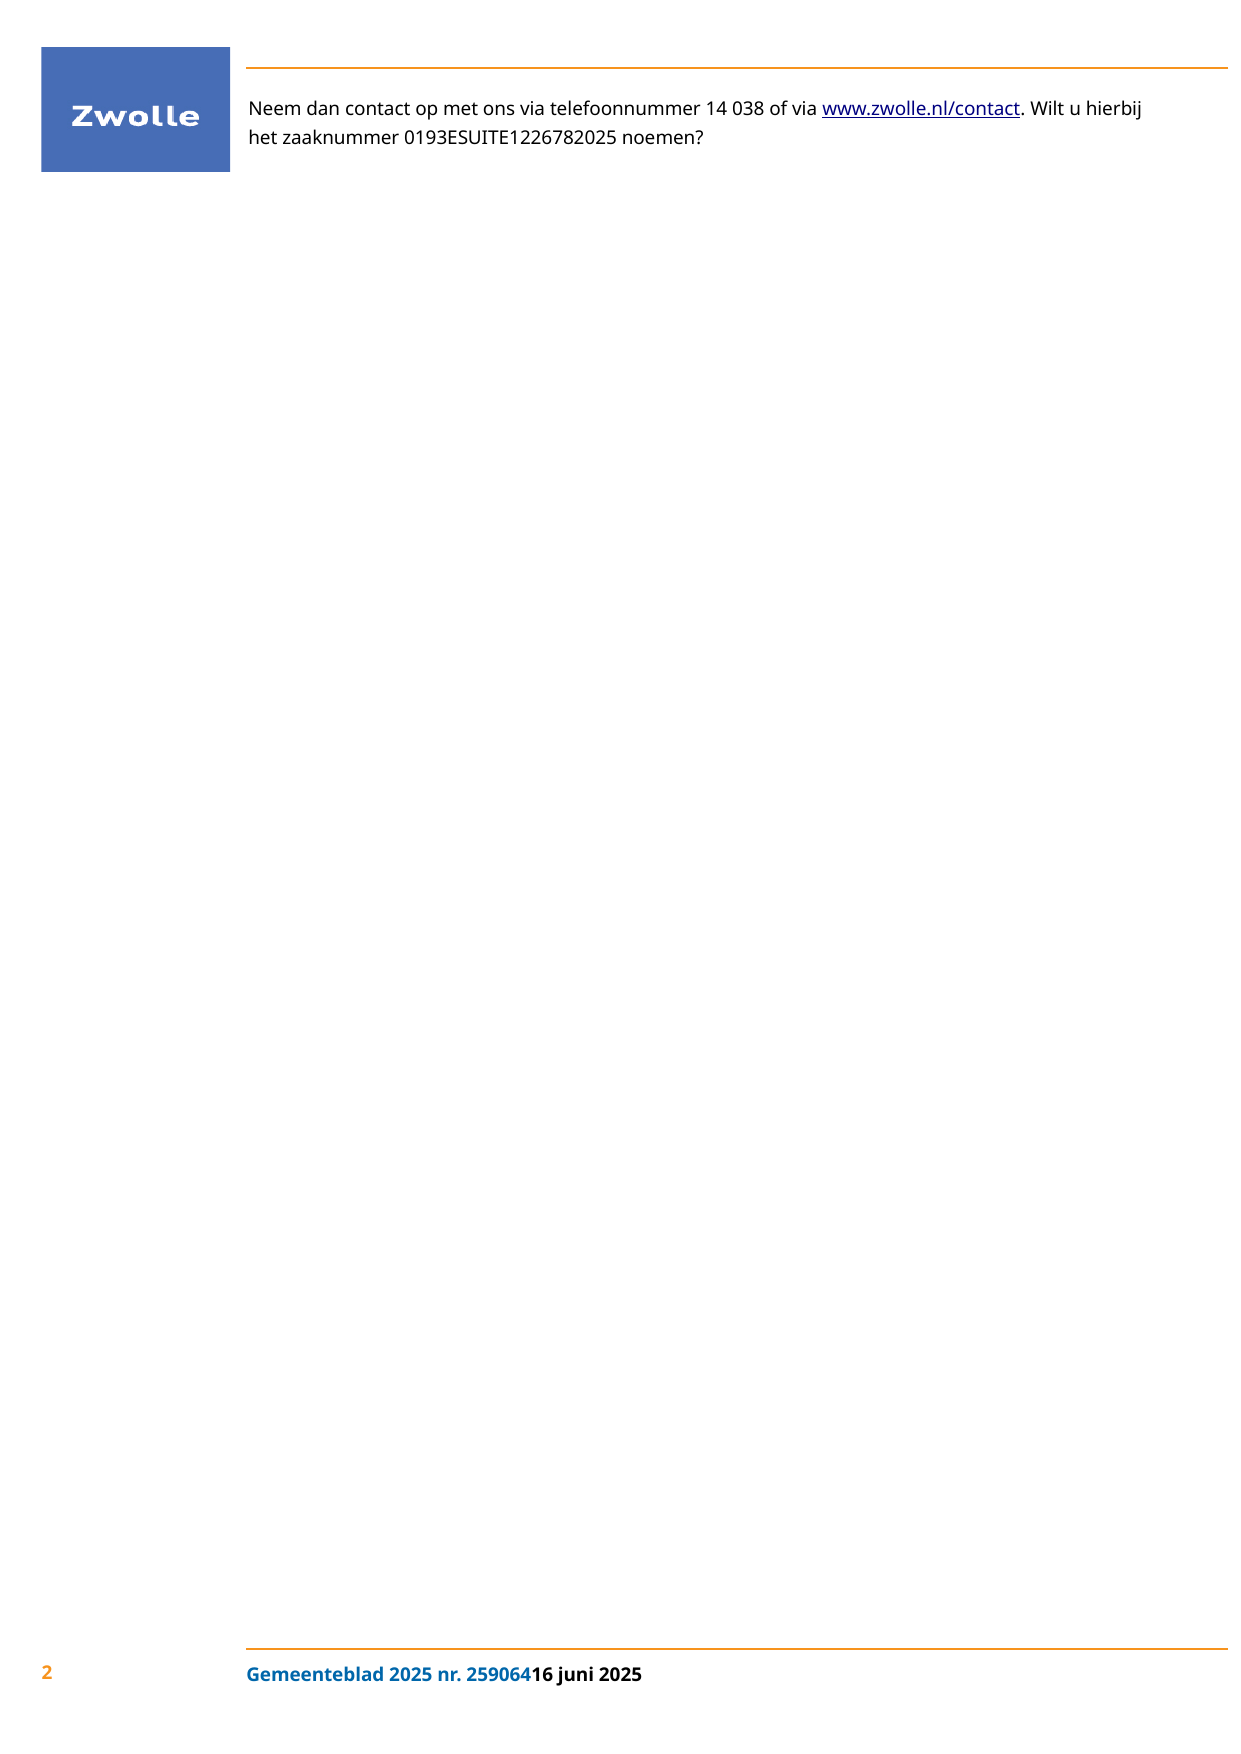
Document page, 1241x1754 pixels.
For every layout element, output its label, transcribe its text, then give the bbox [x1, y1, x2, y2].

text Neem dan contact op met ons via telefoonnummer 14 038 of via www.zwolle.nl/contact. Wilt u hierbij het zaaknummer 0193ESUITE1226782025 noemen? [248, 95, 1152, 150]
picture [41, 47, 231, 172]
